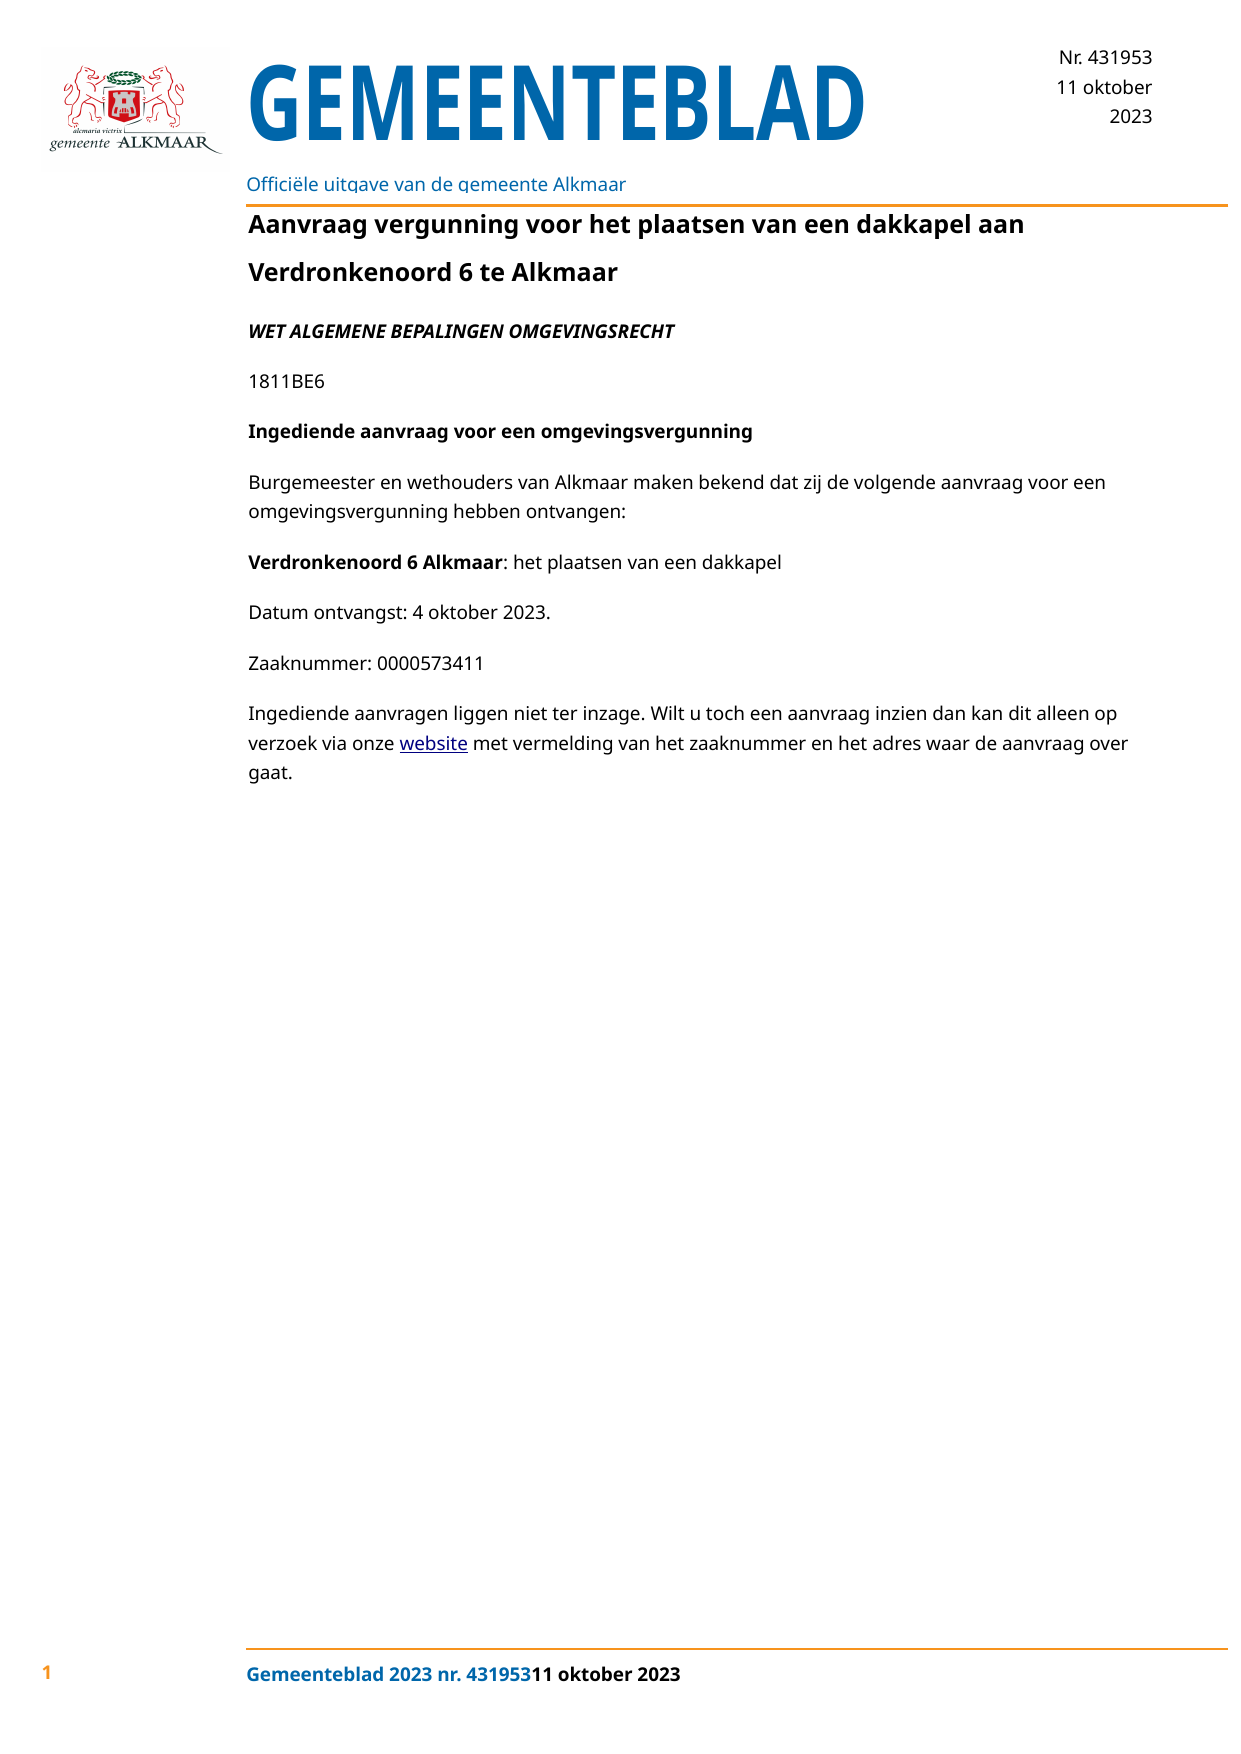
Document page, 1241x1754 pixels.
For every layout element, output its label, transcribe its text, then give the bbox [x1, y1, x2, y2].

picture [41, 47, 231, 172]
text Datum ontvangst: 4 oktober 2023. [248, 599, 1152, 625]
text 1811BE6 [248, 368, 1152, 394]
text Burgemeester en wethouders van Alkmaar maken bekend dat zij de volgende aanvraag voor een omgevingsvergunning hebben ontvangen: [248, 469, 1152, 524]
text Verdronkenoord 6 Alkmaar: het plaatsen van een dakkapel [248, 549, 1152, 575]
text Ingediende aanvragen liggen niet ter inzage. Wilt u toch een aanvraag inzien dan kan dit alleen op verzoek via onze website met vermelding van het zaaknummer en het adres waar de aanvraag over gaat. [248, 700, 1152, 785]
text WET ALGEMENE BEPALINGEN OMGEVINGSRECHT [248, 318, 1152, 344]
text Ingediende aanvraag voor een omgevingsvergunning [248, 419, 1152, 444]
text Aanvraag vergunning voor het plaatsen van een dakkapel aan Verdronkenoord 6 te Alkmaar [248, 207, 1152, 288]
text Zaaknummer: 0000573411 [248, 650, 1152, 676]
